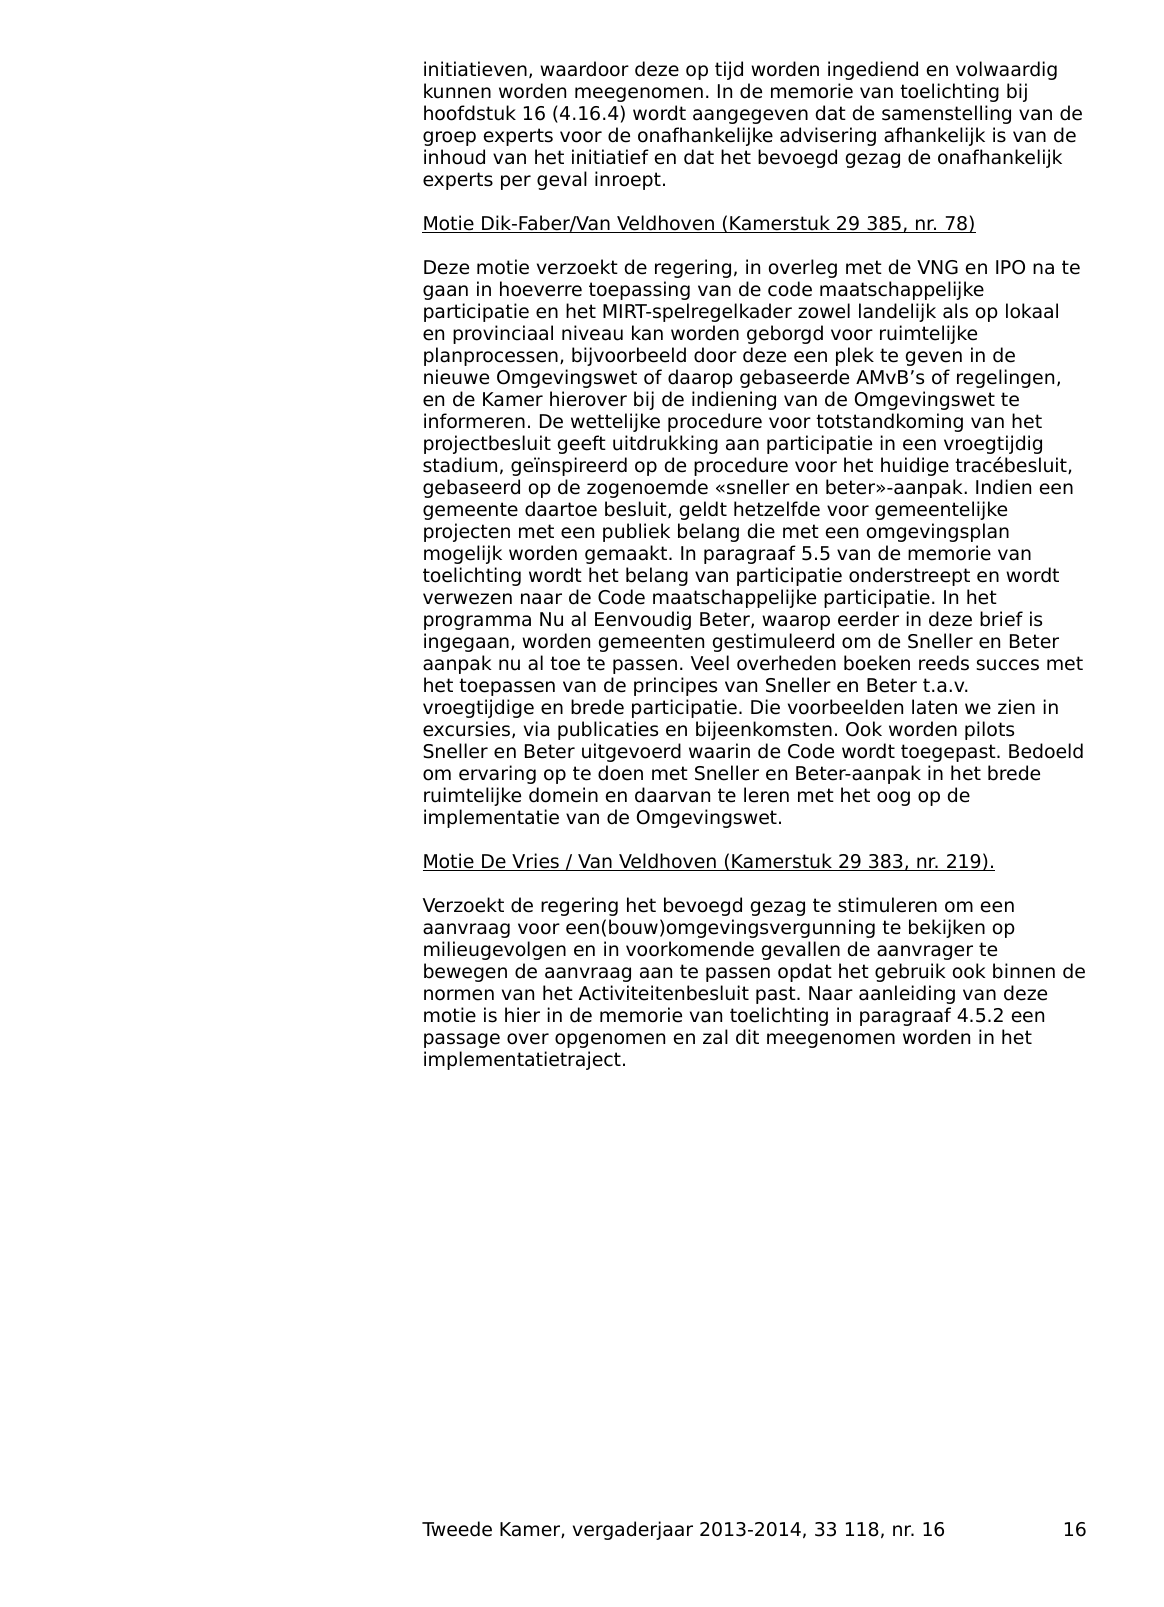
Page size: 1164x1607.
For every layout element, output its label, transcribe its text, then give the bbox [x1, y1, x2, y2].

subtitle Motie De Vries / Van Veldhoven (Kamerstuk 29 383, nr. 219). [422, 851, 1087, 873]
text Verzoekt de regering het bevoegd gezag te stimuleren om een aanvraag voor een(bouw)omgevingsvergunning te bekijken op milieugevolgen en in voorkomende gevallen de aanvrager te bewegen de aanvraag aan te passen opdat het gebruik ook binnen de normen van het Activiteitenbesluit past. Naar aanleiding van deze motie is hier in de memorie van toelichting in paragraaf 4.5.2 een passage over opgenomen en zal dit meegenomen worden in het implementatietraject. [422, 895, 1087, 1071]
text initiatieven, waardoor deze op tijd worden ingediend en volwaardig kunnen worden meegenomen. In de memorie van toelichting bij hoofdstuk 16 (4.16.4) wordt aangegeven dat de samenstelling van de groep experts voor de onafhankelijke advisering afhankelijk is van de inhoud van het initiatief en dat het bevoegd gezag de onafhankelijk experts per geval inroept. [422, 59, 1087, 191]
subtitle Motie Dik-Faber/Van Veldhoven (Kamerstuk 29 385, nr. 78) [422, 213, 1087, 235]
text Deze motie verzoekt de regering, in overleg met de VNG en IPO na te gaan in hoeverre toepassing van de code maatschappelijke participatie en het MIRT-spelregelkader zowel landelijk als op lokaal en provinciaal niveau kan worden geborgd voor ruimtelijke planprocessen, bijvoorbeeld door deze een plek te geven in de nieuwe Omgevingswet of daarop gebaseerde AMvB’s of regelingen, en de Kamer hierover bij de indiening van de Omgevingswet te informeren. De wettelijke procedure voor totstandkoming van het projectbesluit geeft uitdrukking aan participatie in een vroegtijdig stadium, geïnspireerd op de procedure voor het huidige tracébesluit, gebaseerd op de zogenoemde «sneller en beter»-aanpak. Indien een gemeente daartoe besluit, geldt hetzelfde voor gemeentelijke projecten met een publiek belang die met een omgevingsplan mogelijk worden gemaakt. In paragraaf 5.5 van de memorie van toelichting wordt het belang van participatie onderstreept en wordt verwezen naar de Code maatschappelijke participatie. In het programma Nu al Eenvoudig Beter, waarop eerder in deze brief is ingegaan, worden gemeenten gestimuleerd om de Sneller en Beter aanpak nu al toe te passen. Veel overheden boeken reeds succes met het toepassen van de principes van Sneller en Beter t.a.v. vroegtijdige en brede participatie. Die voorbeelden laten we zien in excursies, via publicaties en bijeenkomsten. Ook worden pilots Sneller en Beter uitgevoerd waarin de Code wordt toegepast. Bedoeld om ervaring op te doen met Sneller en Beter-aanpak in het brede ruimtelijke domein en daarvan te leren met het oog op de implementatie van de Omgevingswet. [422, 257, 1087, 829]
